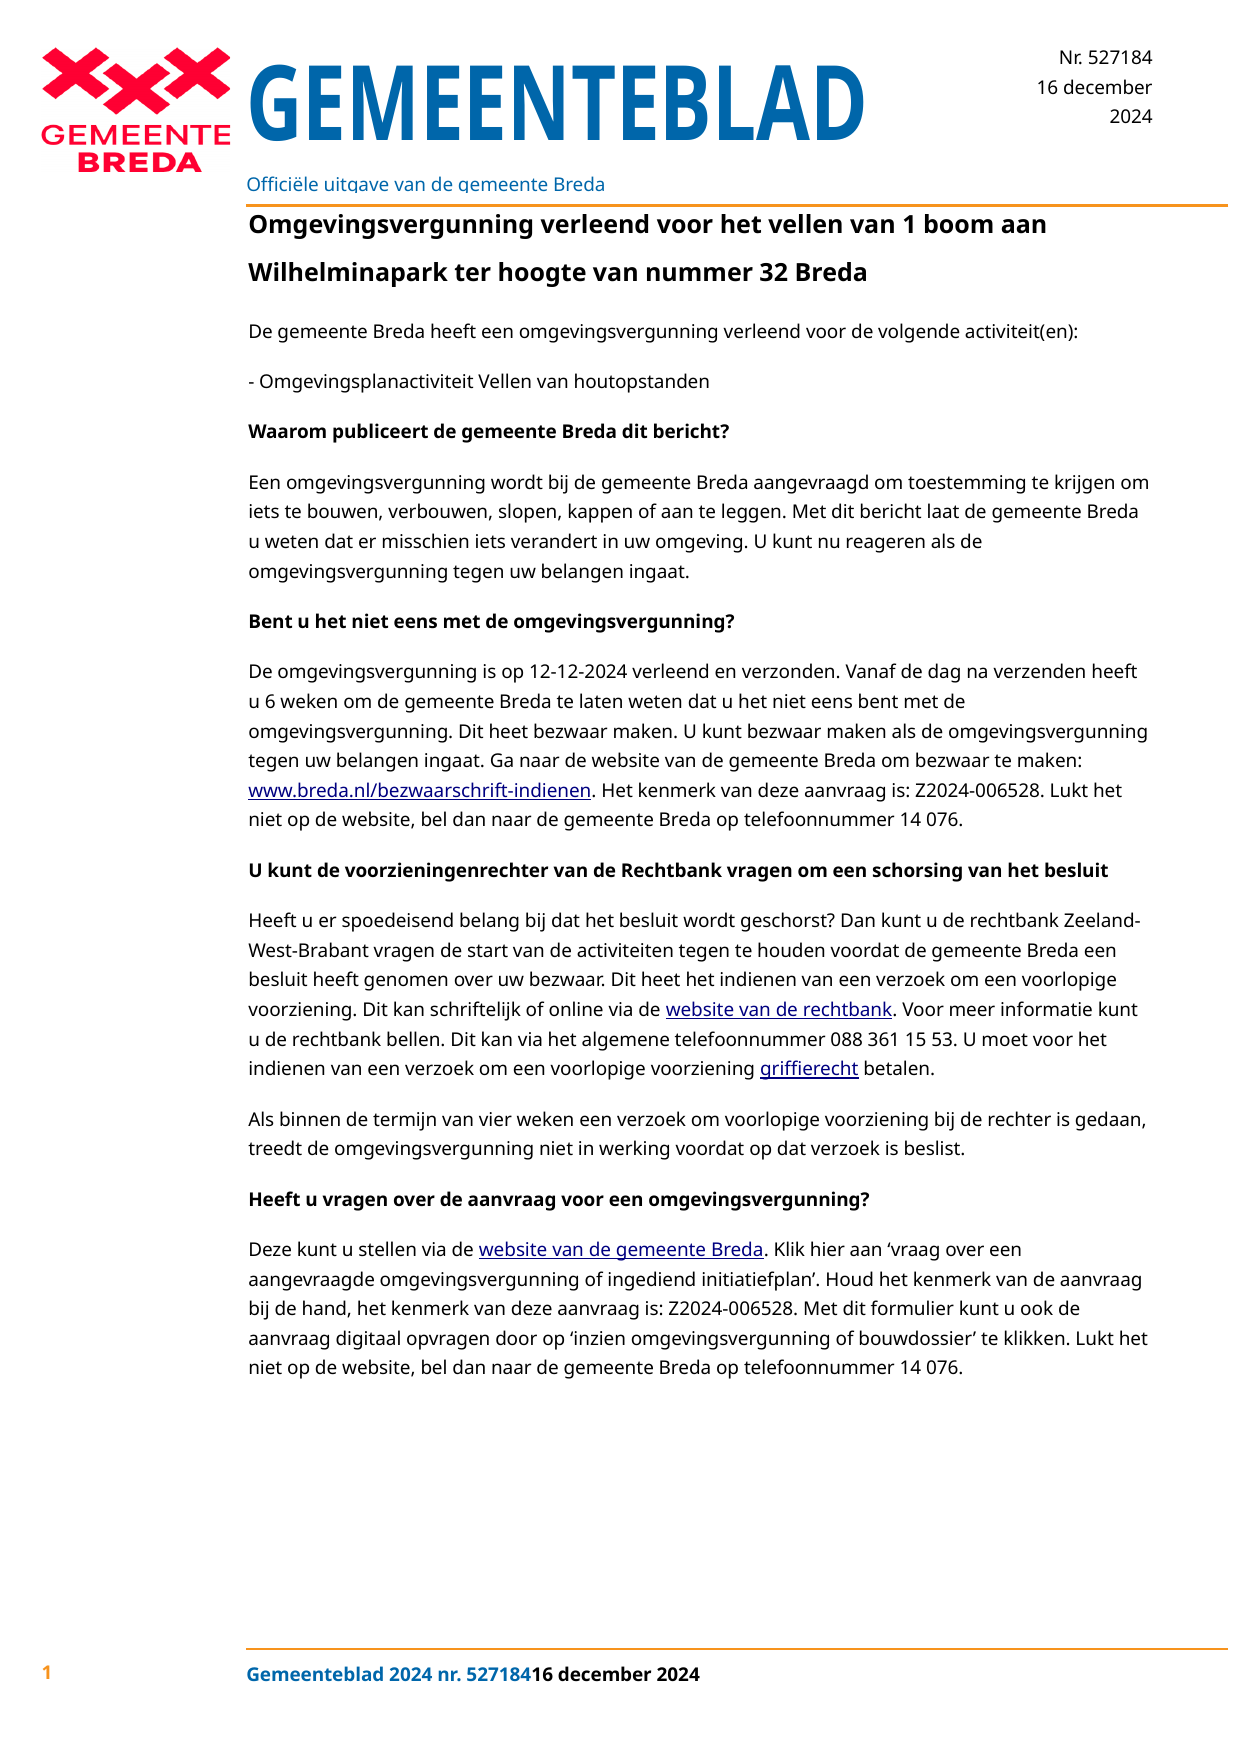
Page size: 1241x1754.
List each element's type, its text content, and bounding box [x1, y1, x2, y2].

text Omgevingsvergunning verleend voor het vellen van 1 boom aan Wilhelminapark ter hoogte van nummer 32 Breda [248, 207, 1152, 288]
text U kunt de voorzieningenrechter van de Rechtbank vragen om een schorsing van het besluit [248, 857, 1152, 883]
text Een omgevingsvergunning wordt bij de gemeente Breda aangevraagd om toestemming te krijgen om iets te bouwen, verbouwen, slopen, kappen of aan te leggen. Met dit bericht laat de gemeente Breda u weten dat er misschien iets verandert in uw omgeving. U kunt nu reageren als de omgevingsvergunning tegen uw belangen ingaat. [248, 469, 1152, 584]
text Als binnen de termijn van vier weken een verzoek om voorlopige voorziening bij de rechter is gedaan, treedt de omgevingsvergunning niet in werking voordat op dat verzoek is beslist. [248, 1106, 1152, 1161]
text Heeft u vragen over de aanvraag voor een omgevingsvergunning? [248, 1186, 1152, 1212]
picture [41, 47, 231, 172]
text - Omgevingsplanactiviteit Vellen van houtopstanden [248, 368, 1152, 394]
text Bent u het niet eens met de omgevingsvergunning? [248, 608, 1152, 634]
text De gemeente Breda heeft een omgevingsvergunning verleend voor de volgende activiteit(en): [248, 318, 1152, 344]
text Deze kunt u stellen via de website van de gemeente Breda. Klik hier aan ‘vraag over een aangevraagde omgevingsvergunning of ingediend initiatiefplan’. Houd het kenmerk van de aanvraag bij de hand, het kenmerk van deze aanvraag is: Z2024-006528. Met dit formulier kunt u ook de aanvraag digitaal opvragen door op ‘inzien omgevingsvergunning of bouwdossier’ te klikken. Lukt het niet op de website, bel dan naar de gemeente Breda op telefoonnummer 14 076. [248, 1236, 1152, 1380]
text Heeft u er spoedeisend belang bij dat het besluit wordt geschorst? Dan kunt u de rechtbank Zeeland-West-Brabant vragen de start van de activiteiten tegen te houden voordat de gemeente Breda een besluit heeft genomen over uw bezwaar. Dit heet het indienen van een verzoek om een voorlopige voorziening. Dit kan schriftelijk of online via de website van de rechtbank. Voor meer informatie kunt u de rechtbank bellen. Dit kan via het algemene telefoonnummer 088 361 15 53. U moet voor het indienen van een verzoek om een voorlopige voorziening griffierecht betalen. [248, 907, 1152, 1081]
text De omgevingsvergunning is op 12-12-2024 verleend en verzonden. Vanaf de dag na verzenden heeft u 6 weken om de gemeente Breda te laten weten dat u het niet eens bent met de omgevingsvergunning. Dit heet bezwaar maken. U kunt bezwaar maken als de omgevingsvergunning tegen uw belangen ingaat. Ga naar de website van de gemeente Breda om bezwaar te maken: www.breda.nl/bezwaarschrift-indienen. Het kenmerk van deze aanvraag is: Z2024-006528. Lukt het niet op de website, bel dan naar de gemeente Breda op telefoonnummer 14 076. [248, 659, 1152, 832]
text Waarom publiceert de gemeente Breda dit bericht? [248, 419, 1152, 444]
